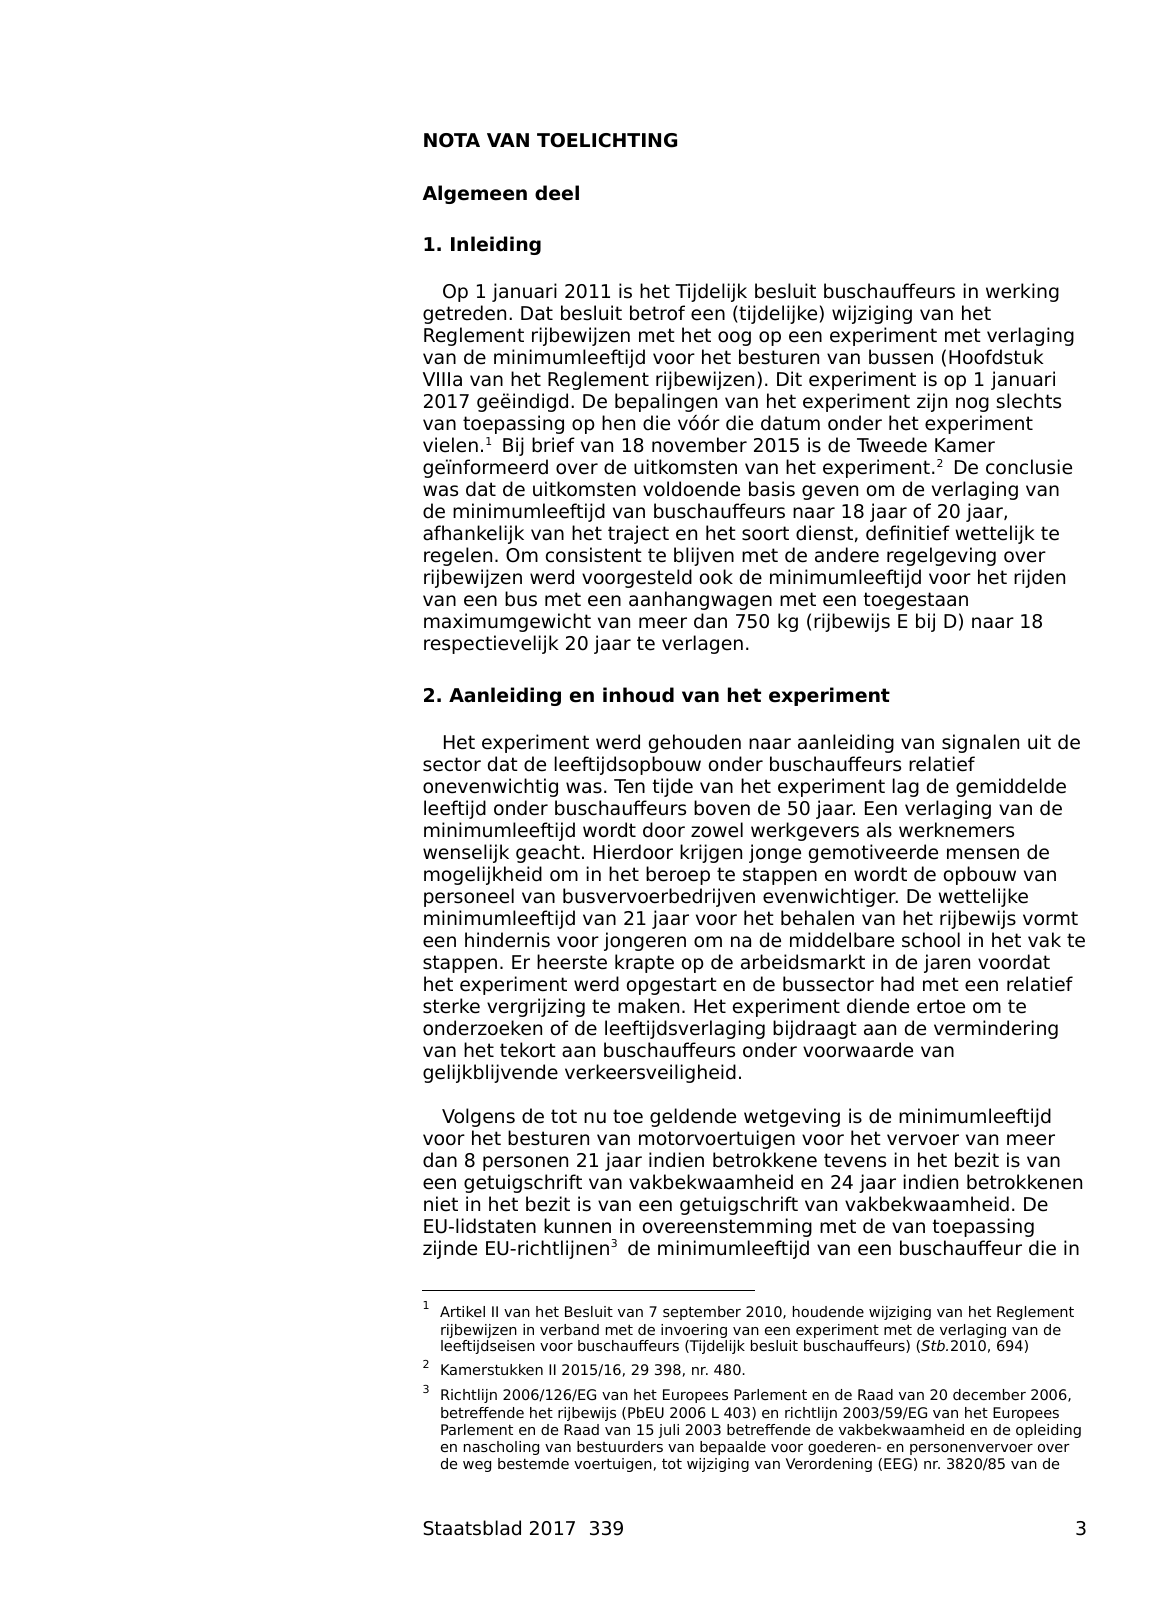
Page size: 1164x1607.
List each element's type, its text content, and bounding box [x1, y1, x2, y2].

text Kamerstukken II 2015/16, 29 398, nr. 480. [422, 1358, 1087, 1380]
subtitle 2. Aanleiding en inhoud van het experiment [422, 685, 1087, 707]
text Volgens de tot nu toe geldende wetgeving is de minimumleeftijd voor het besturen van motorvoertuigen voor het vervoer van meer dan 8 personen 21 jaar indien betrokkene tevens in het bezit is van een getuigschrift van vakbekwaamheid en 24 jaar indien betrokkenen niet in het bezit is van een getuigschrift van vakbekwaamheid. De EU-lidstaten kunnen in overeenstemming met de van toepassing zijnde EU-richtlijnen de minimumleeftijd van een buschauffeur die in [422, 1106, 1087, 1260]
text Op 1 januari 2011 is het Tijdelijk besluit buschauffeurs in werking getreden. Dat besluit betrof een (tijdelijke) wijziging van het Reglement rijbewijzen met het oog op een experiment met verlaging van de minimumleeftijd voor het besturen van bussen (Hoofdstuk VIIIa van het Reglement rijbewijzen). Dit experiment is op 1 januari 2017 geëindigd. De bepalingen van het experiment zijn nog slechts van toepassing op hen die vóór die datum onder het experiment vielen. Bij brief van 18 november 2015 is de Tweede Kamer geïnformeerd over de uitkomsten van het experiment. De conclusie was dat de uitkomsten voldoende basis geven om de verlaging van de minimumleeftijd van buschauffeurs naar 18 jaar of 20 jaar, afhankelijk van het traject en het soort dienst, definitief wettelijk te regelen. Om consistent te blijven met de andere regelgeving over rijbewijzen werd voorgesteld ook de minimumleeftijd voor het rijden van een bus met een aanhangwagen met een toegestaan maximumgewicht van meer dan 750 kg (rijbewijs E bij D) naar 18 respectievelijk 20 jaar te verlagen. [422, 281, 1087, 655]
subtitle NOTA VAN TOELICHTING [422, 130, 1087, 152]
subtitle 1. Inleiding [422, 234, 1087, 256]
text Artikel II van het Besluit van 7 september 2010, houdende wijziging van het Reglement rijbewijzen in verband met de invoering van een experiment met de verlaging van de leeftijdseisen voor buschauffeurs (Tijdelijk besluit buschauffeurs) (Stb.2010, 694) [422, 1299, 1087, 1355]
text Het experiment werd gehouden naar aanleiding van signalen uit de sector dat de leeftijdsopbouw onder buschauffeurs relatief onevenwichtig was. Ten tijde van het experiment lag de gemiddelde leeftijd onder buschauffeurs boven de 50 jaar. Een verlaging van de minimumleeftijd wordt door zowel werkgevers als werknemers wenselijk geacht. Hierdoor krijgen jonge gemotiveerde mensen de mogelijkheid om in het beroep te stappen en wordt de opbouw van personeel van busvervoerbedrijven evenwichtiger. De wettelijke minimumleeftijd van 21 jaar voor het behalen van het rijbewijs vormt een hindernis voor jongeren om na de middelbare school in het vak te stappen. Er heerste krapte op de arbeidsmarkt in de jaren voordat het experiment werd opgestart en de bussector had met een relatief sterke vergrijzing te maken. Het experiment diende ertoe om te onderzoeken of de leeftijdsverlaging bijdraagt aan de vermindering van het tekort aan buschauffeurs onder voorwaarde van gelijkblijvende verkeersveiligheid. [422, 732, 1087, 1084]
text Richtlijn 2006/126/EG van het Europees Parlement en de Raad van 20 december 2006, betreffende het rijbewijs (PbEU 2006 L 403) en richtlijn 2003/59/EG van het Europees Parlement en de Raad van 15 juli 2003 betreffende de vakbekwaamheid en de opleiding en nascholing van bestuurders van bepaalde voor goederen- en personenvervoer over de weg bestemde voertuigen, tot wijziging van Verordening (EEG) nr. 3820/85 van de [422, 1383, 1087, 1473]
subtitle Algemeen deel [422, 182, 1087, 204]
